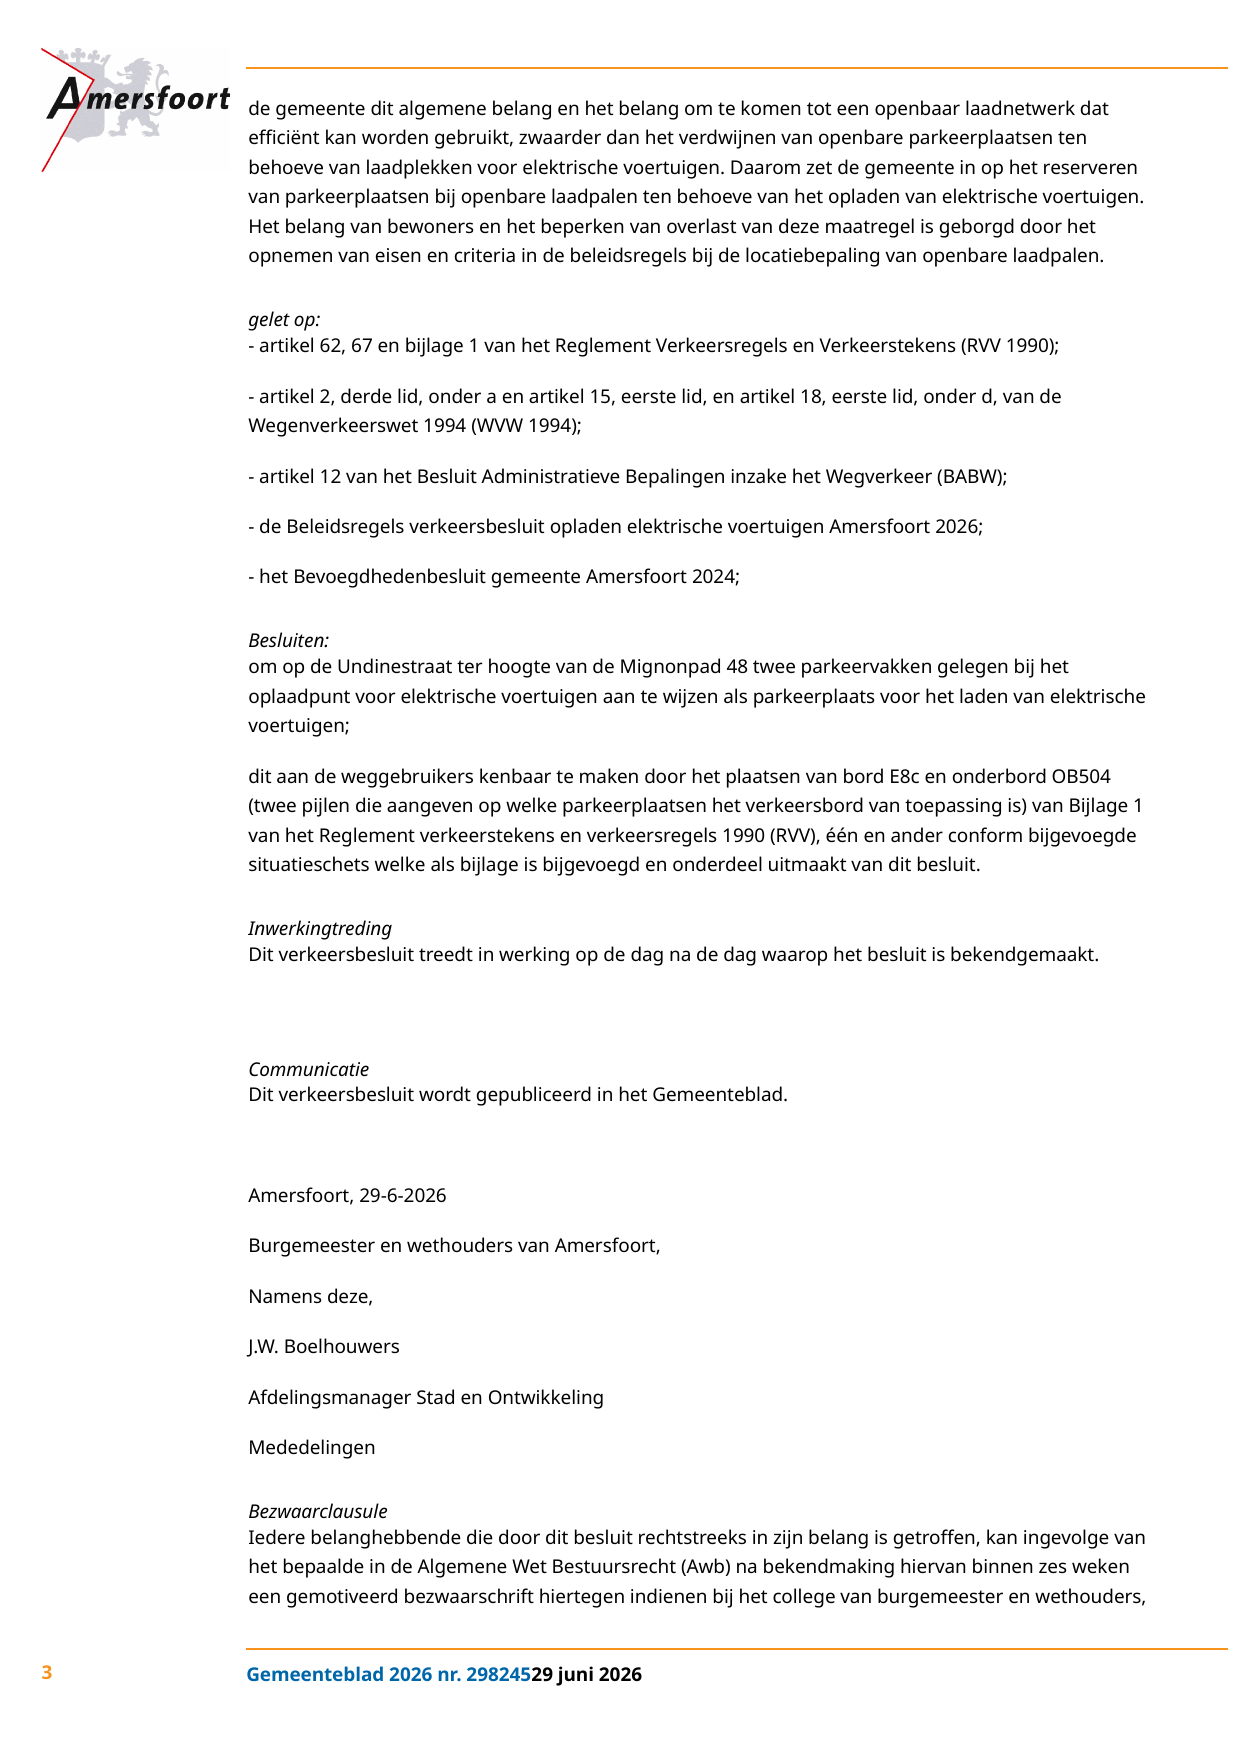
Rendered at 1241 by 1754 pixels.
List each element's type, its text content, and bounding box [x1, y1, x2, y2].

text Dit verkeersbesluit wordt gepubliceerd in het Gemeenteblad. [248, 1081, 1152, 1107]
text - artikel 12 van het Besluit Administratieve Bepalingen inzake het Wegverkeer (BABW); [248, 463, 1152, 488]
text dit aan de weggebruikers kenbaar te maken door het plaatsen van bord E8c en onderbord OB504 (twee pijlen die aangeven op welke parkeerplaatsen het verkeersbord van toepassing is) van Bijlage 1 van het Reglement verkeerstekens en verkeersregels 1990 (RVV), één en ander conform bijgevoegde situatieschets welke als bijlage is bijgevoegd en onderdeel uitmaakt van dit besluit. [248, 763, 1152, 877]
text - de Beleidsregels verkeersbesluit opladen elektrische voertuigen Amersfoort 2026; [248, 513, 1152, 539]
text Afdelingsmanager Stad en Ontwikkeling [248, 1384, 1152, 1410]
text - het Bevoegdhedenbesluit gemeente Amersfoort 2024; [248, 564, 1152, 589]
text Amersfoort, 29-6-2026 [248, 1182, 1152, 1208]
text Communicatie [248, 1056, 1152, 1081]
text Inwerkingtreding [248, 916, 1152, 941]
text Bezwaarclausule [248, 1498, 1152, 1524]
text om op de Undinestraat ter hoogte van de Mignonpad 48 twee parkeervakken gelegen bij het oplaadpunt voor elektrische voertuigen aan te wijzen als parkeerplaats voor het laden van elektrische voertuigen; [248, 653, 1152, 738]
text - artikel 62, 67 en bijlage 1 van het Reglement Verkeersregels en Verkeerstekens (RVV 1990); [248, 332, 1152, 358]
text Iedere belanghebbende die door dit besluit rechtstreeks in zijn belang is getroffen, kan ingevolge van het bepaalde in de Algemene Wet Bestuursrecht (Awb) na bekendmaking hiervan binnen zes weken een gemotiveerd bezwaarschrift hiertegen indienen bij het college van burgemeester en wethouders, [248, 1524, 1152, 1609]
picture [41, 47, 231, 172]
text Burgemeester en wethouders van Amersfoort, [248, 1233, 1152, 1258]
text Mededelingen [248, 1434, 1152, 1460]
text J.W. Boelhouwers [248, 1333, 1152, 1359]
text - artikel 2, derde lid, onder a en artikel 15, eerste lid, en artikel 18, eerste lid, onder d, van de Wegenverkeerswet 1994 (WVW 1994); [248, 383, 1152, 438]
text Dit verkeersbesluit treedt in werking op de dag na de dag waarop het besluit is bekendgemaakt. [248, 941, 1152, 967]
text gelet op: [248, 307, 1152, 332]
text de gemeente dit algemene belang en het belang om te komen tot een openbaar laadnetwerk dat efficiënt kan worden gebruikt, zwaarder dan het verdwijnen van openbare parkeerplaatsen ten behoeve van laadplekken voor elektrische voertuigen. Daarom zet de gemeente in op het reserveren van parkeerplaatsen bij openbare laadpalen ten behoeve van het opladen van elektrische voertuigen. Het belang van bewoners en het beperken van overlast van deze maatregel is geborgd door het opnemen van eisen en criteria in de beleidsregels bij de locatiebepaling van openbare laadpalen. [248, 95, 1152, 268]
text Besluiten: [248, 628, 1152, 653]
text Namens deze, [248, 1283, 1152, 1309]
